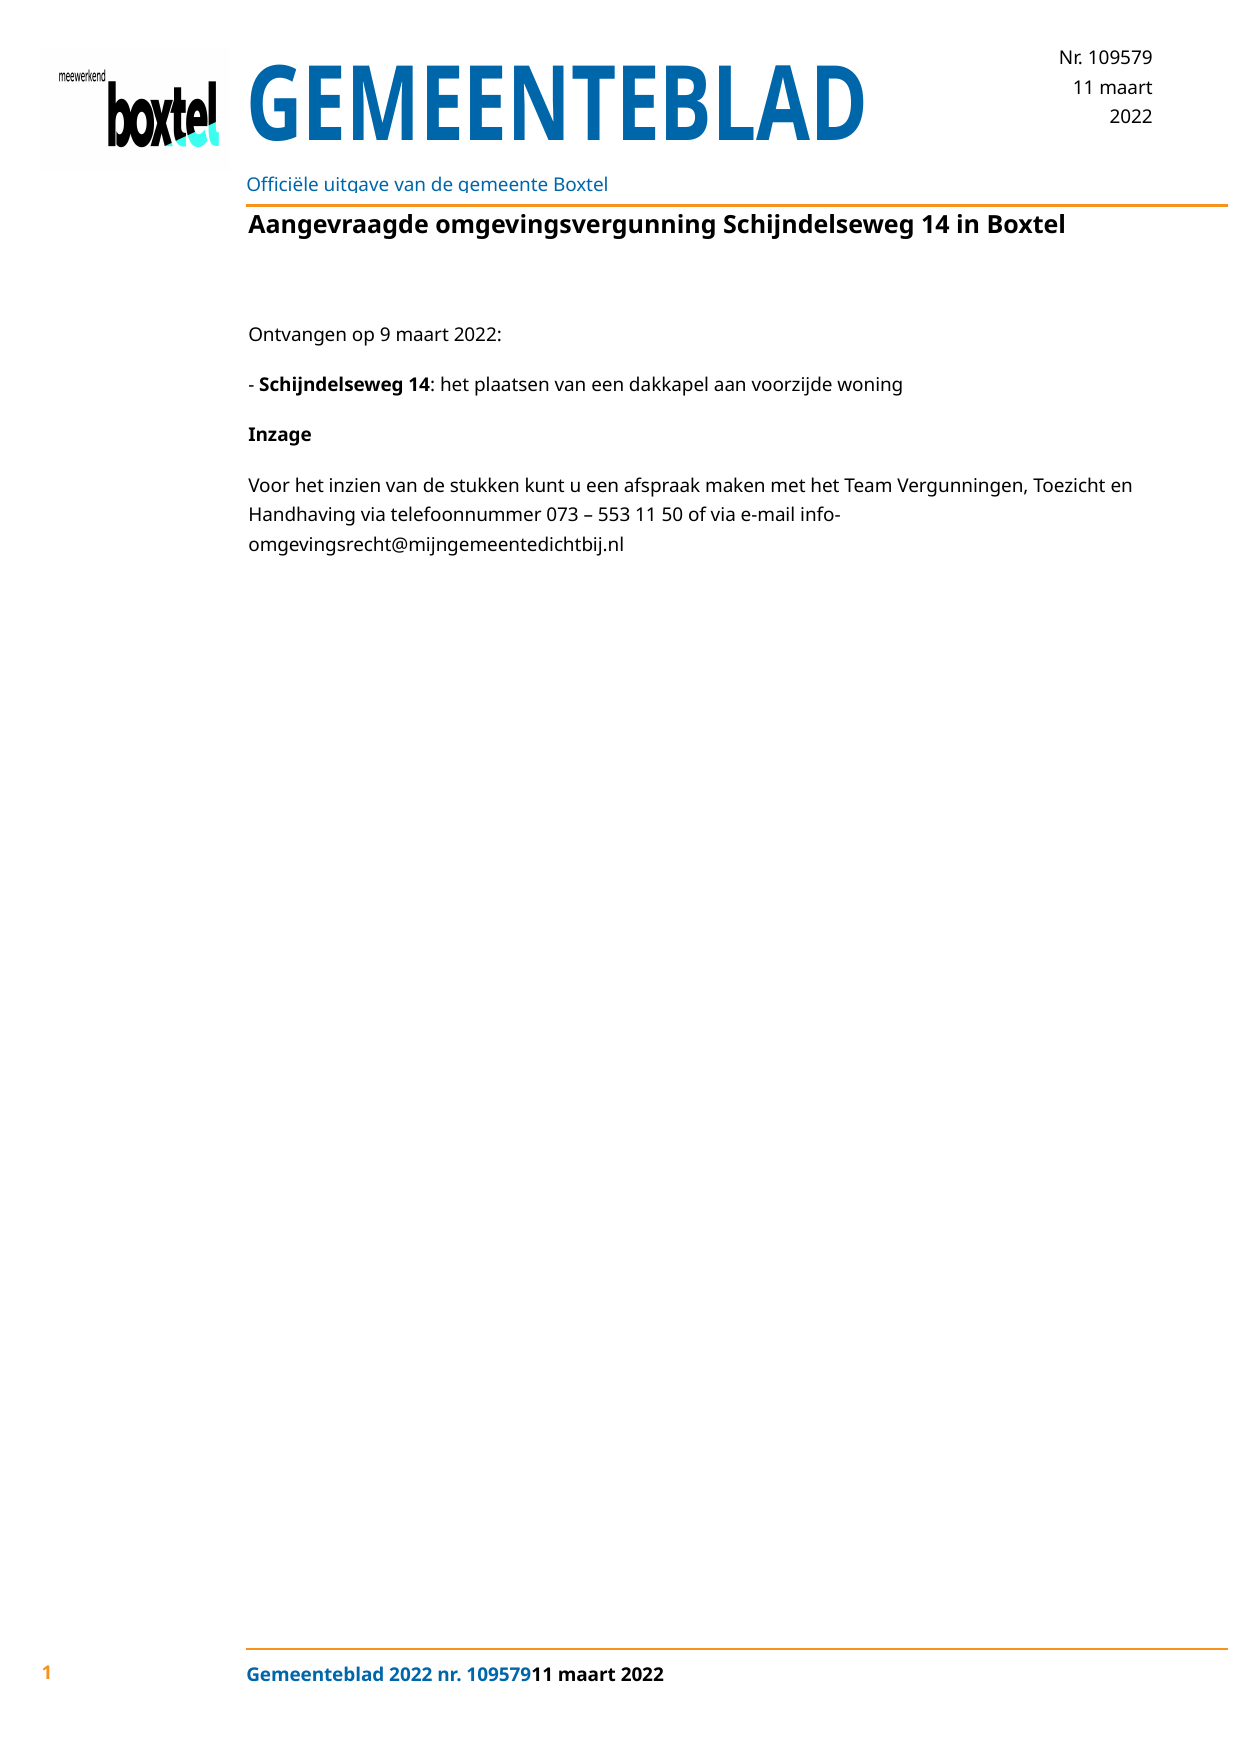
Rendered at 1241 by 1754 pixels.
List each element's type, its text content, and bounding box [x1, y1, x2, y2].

text Voor het inzien van de stukken kunt u een afspraak maken met het Team Vergunningen, Toezicht en Handhaving via telefoonnummer 073 – 553 11 50 of via e-mail info-omgevingsrecht@mijngemeentedichtbij.nl [248, 472, 1152, 557]
text Ontvangen op 9 maart 2022: [248, 321, 1152, 346]
text - Schijndelseweg 14: het plaatsen van een dakkapel aan voorzijde woning [248, 371, 1152, 397]
text Aangevraagde omgevingsvergunning Schijndelseweg 14 in Boxtel [248, 207, 1152, 241]
picture [41, 47, 231, 172]
text Inzage [248, 422, 1152, 447]
